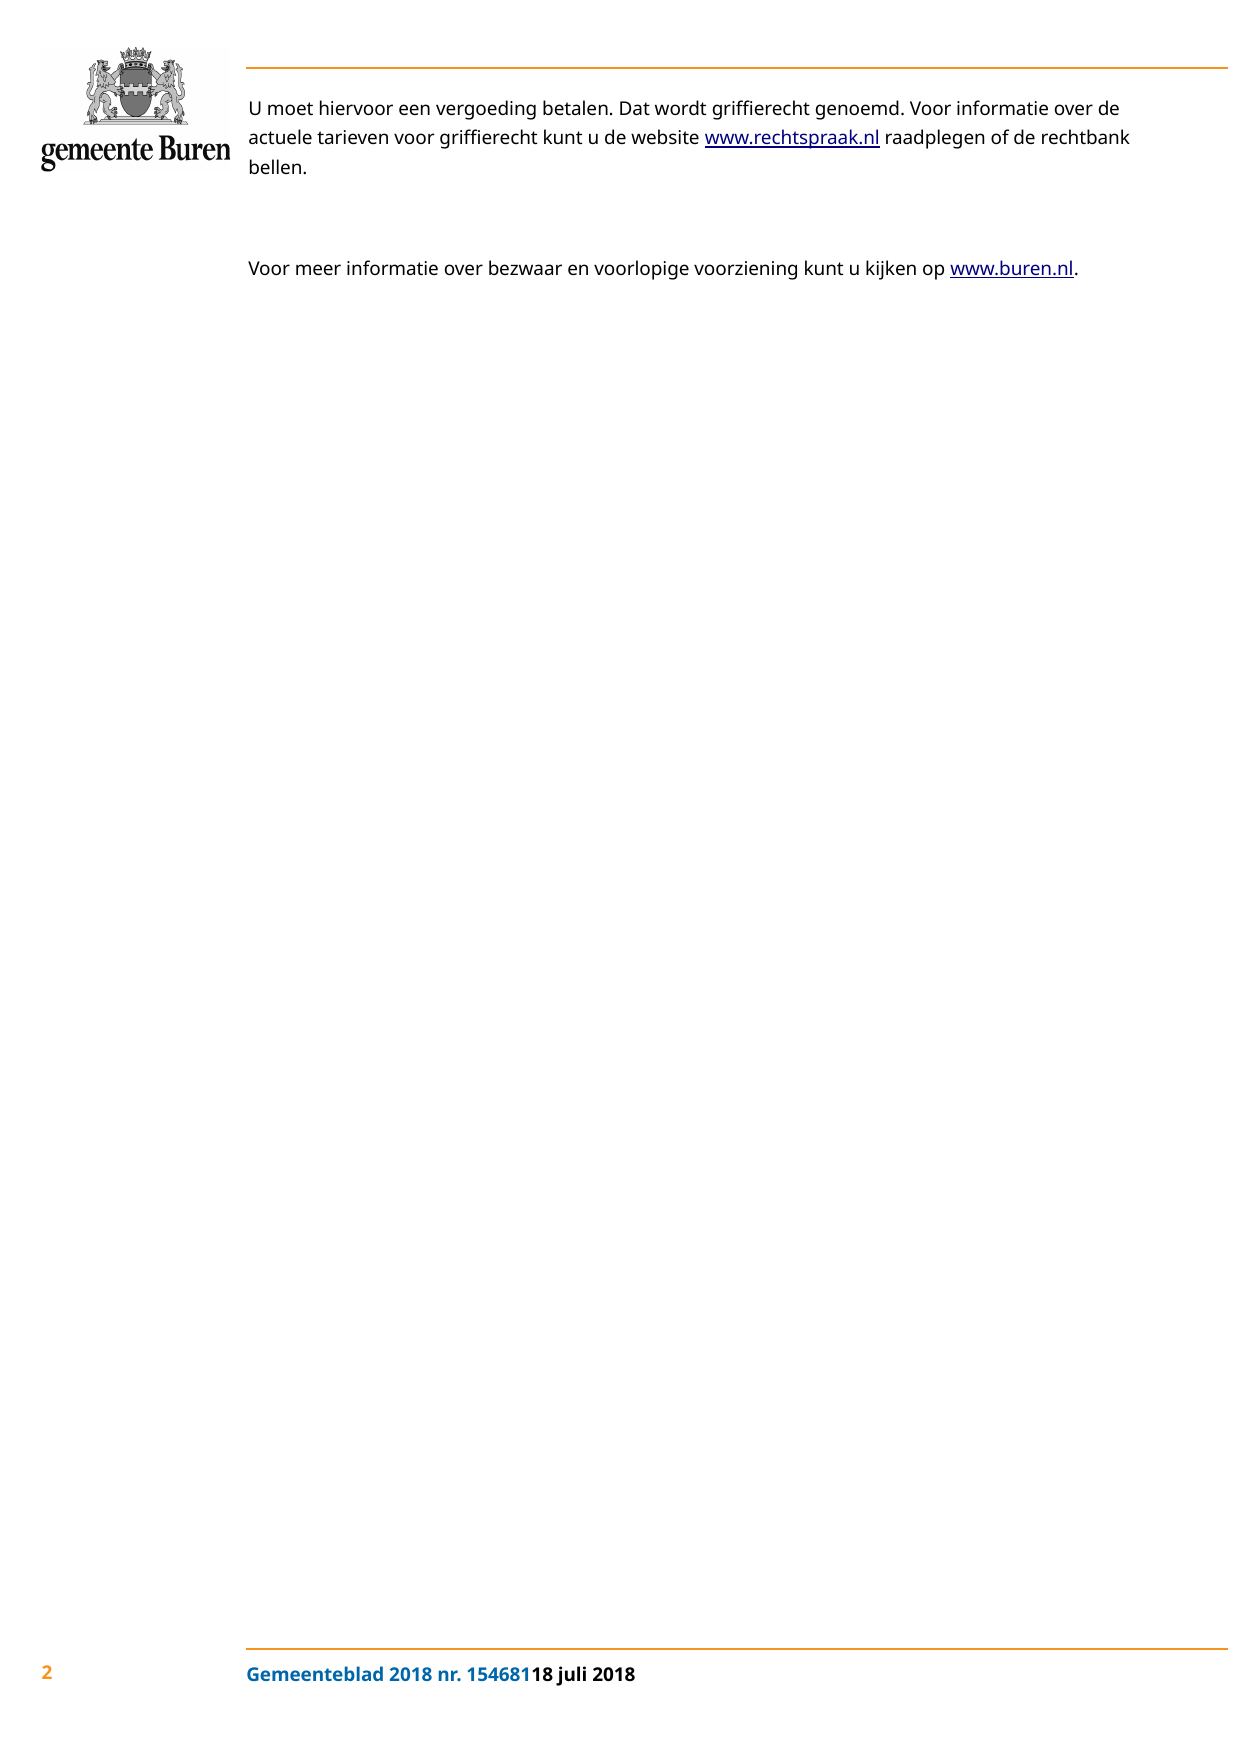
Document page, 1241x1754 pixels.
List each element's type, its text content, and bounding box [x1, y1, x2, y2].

picture [41, 47, 231, 172]
text U moet hiervoor een vergoeding betalen. Dat wordt griffierecht genoemd. Voor informatie over de actuele tarieven voor griffierecht kunt u de website www.rechtspraak.nl raadplegen of de rechtbank bellen. [248, 95, 1152, 180]
text Voor meer informatie over bezwaar en voorlopige voorziening kunt u kijken op www.buren.nl. [248, 255, 1152, 281]
